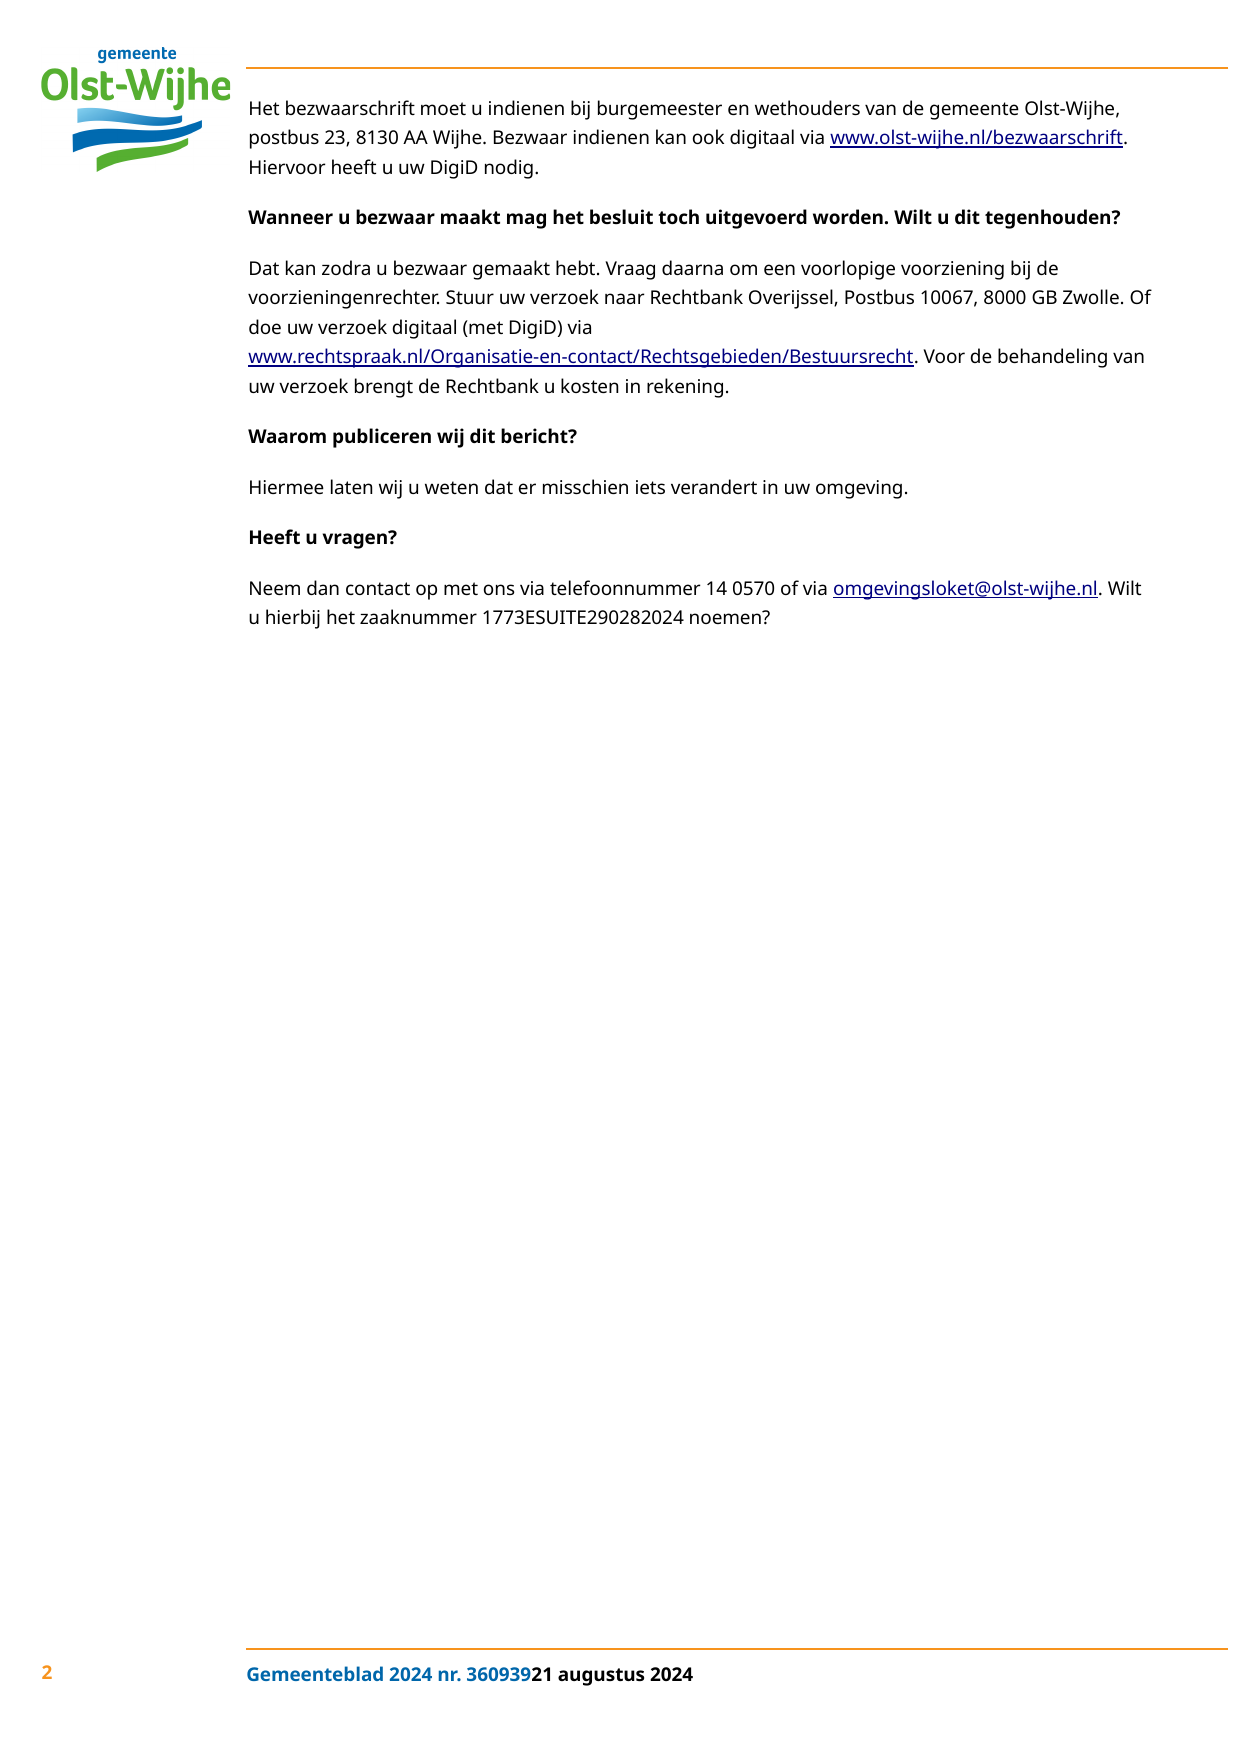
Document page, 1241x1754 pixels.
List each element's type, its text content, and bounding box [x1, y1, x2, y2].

text Dat kan zodra u bezwaar gemaakt hebt. Vraag daarna om een voorlopige voorziening bij de voorzieningenrechter. Stuur uw verzoek naar Rechtbank Overijssel, Postbus 10067, 8000 GB Zwolle. Of doe uw verzoek digitaal (met DigiD) via www.rechtspraak.nl/Organisatie-en-contact/Rechtsgebieden/Bestuursrecht. Voor de behandeling van uw verzoek brengt de Rechtbank u kosten in rekening. [248, 255, 1152, 399]
text Wanneer u bezwaar maakt mag het besluit toch uitgevoerd worden. Wilt u dit tegenhouden? [248, 204, 1152, 230]
picture [41, 47, 231, 172]
text Neem dan contact op met ons via telefoonnummer 14 0570 of via omgevingsloket@olst-wijhe.nl. Wilt u hierbij het zaaknummer 1773ESUITE290282024 noemen? [248, 575, 1152, 630]
text Waarom publiceren wij dit bericht? [248, 423, 1152, 449]
text Heeft u vragen? [248, 524, 1152, 550]
text Het bezwaarschrift moet u indienen bij burgemeester en wethouders van de gemeente Olst-Wijhe, postbus 23, 8130 AA Wijhe. Bezwaar indienen kan ook digitaal via www.olst-wijhe.nl/bezwaarschrift. Hiervoor heeft u uw DigiD nodig. [248, 95, 1152, 180]
text Hiermee laten wij u weten dat er misschien iets verandert in uw omgeving. [248, 474, 1152, 500]
